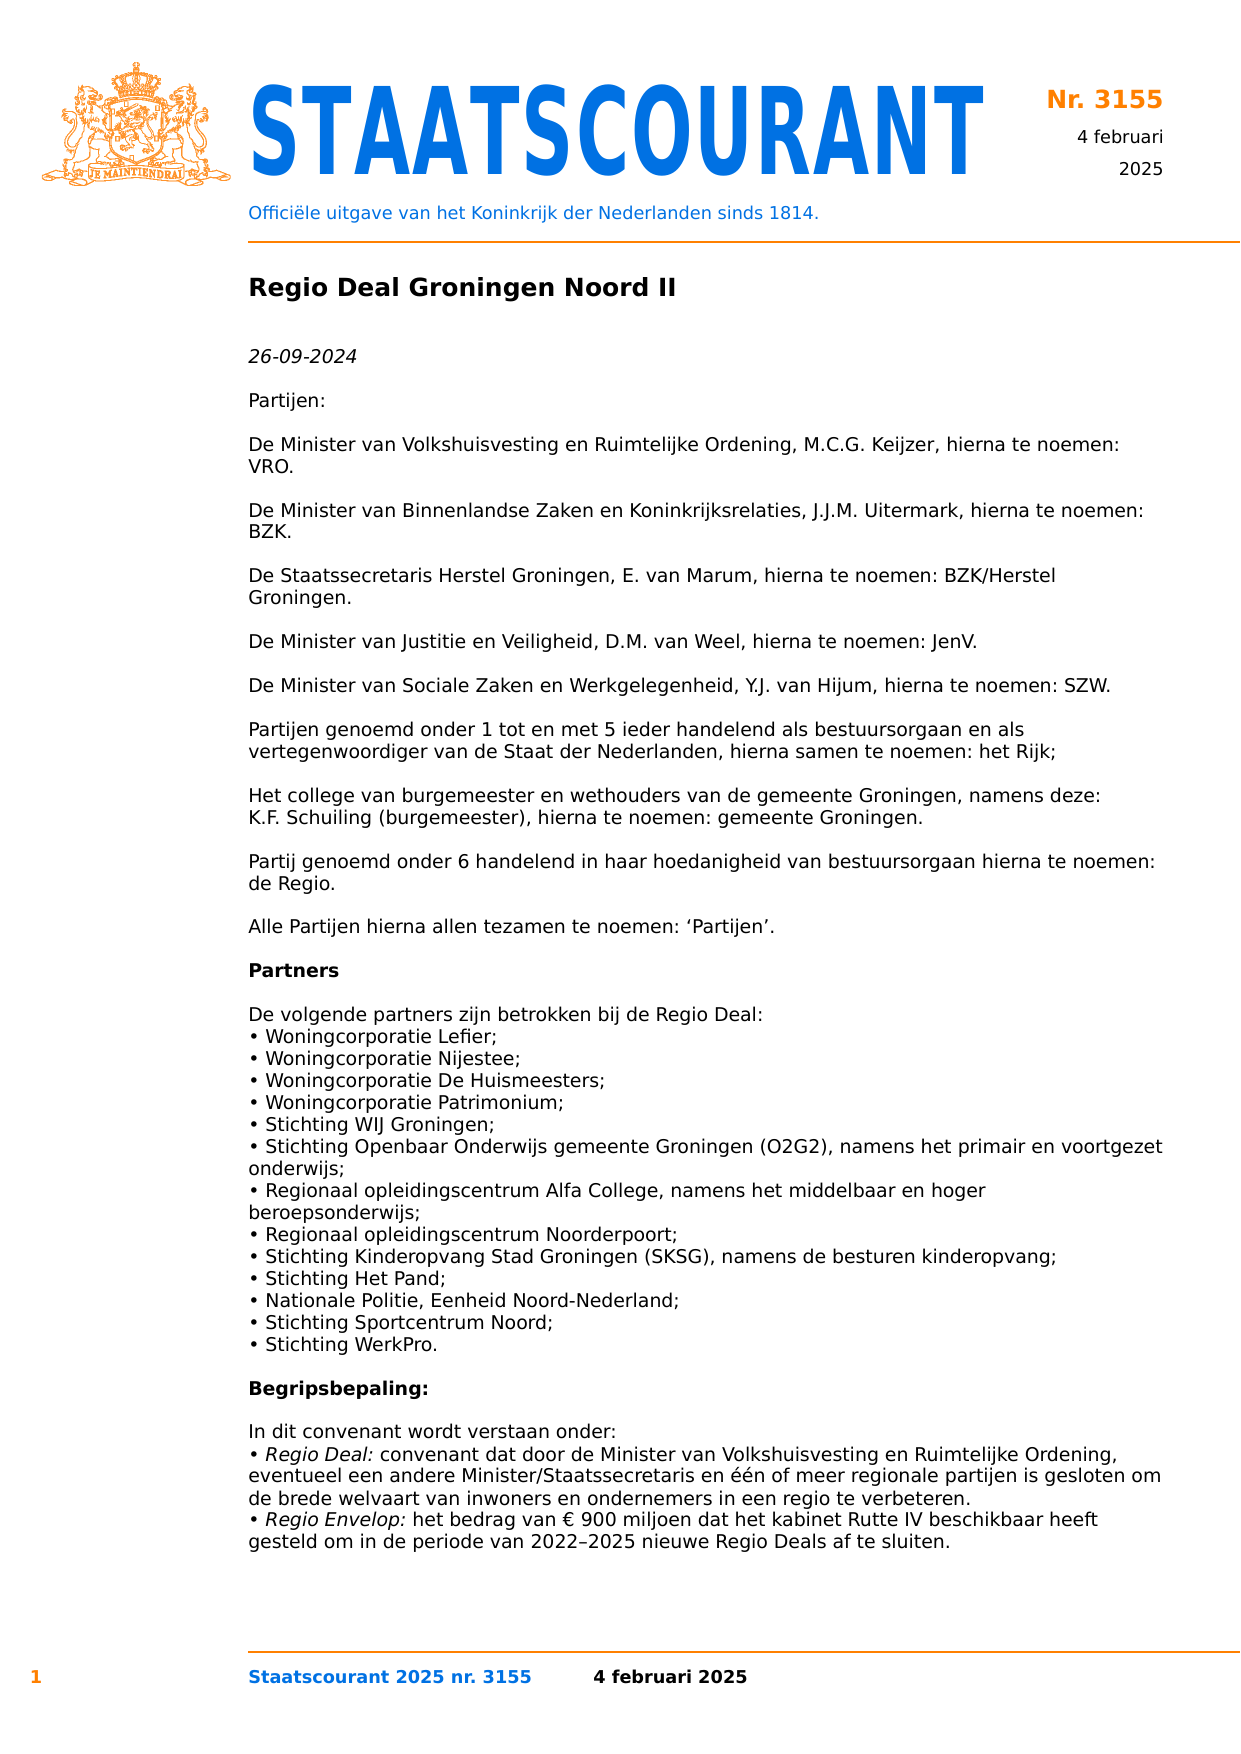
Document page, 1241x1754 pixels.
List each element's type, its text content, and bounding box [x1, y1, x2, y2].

text • Stichting Openbaar Onderwijs gemeente Groningen (O2G2), namens het primair en voortgezet onderwijs; [248, 1136, 1163, 1180]
text • Stichting WerkPro. [248, 1334, 1163, 1356]
text • Regionaal opleidingscentrum Alfa College, namens het middelbaar en hoger beroepsonderwijs; [248, 1180, 1163, 1224]
table_header STAATSCOURANT [248, 62, 998, 203]
text De Minister van Volkshuisvesting en Ruimtelijke Ordening, M.C.G. Keijzer, hierna te noemen: VRO. [248, 434, 1163, 478]
text • Woningcorporatie Lefier; [248, 1026, 1163, 1048]
text Partijen: [248, 390, 1163, 412]
text Partners [248, 960, 1163, 982]
text • Stichting Sportcentrum Noord; [248, 1312, 1163, 1334]
text • Regio Deal: convenant dat door de Minister van Volkshuisvesting en Ruimtelijke Ordening, eventueel een andere Minister/Staatssecretaris en één of meer regionale partijen is gesloten om de brede welvaart van inwoners en ondernemers in een regio te verbeteren. [248, 1443, 1163, 1509]
subtitle Regio Deal Groningen Noord II [248, 273, 1163, 302]
text 26-09-2024 [248, 346, 1163, 368]
text De Staatssecretaris Herstel Groningen, E. van Marum, hierna te noemen: BZK/Herstel Groningen. [248, 565, 1163, 609]
text De Minister van Binnenlandse Zaken en Koninkrijksrelaties, J.J.M. Uitermark, hierna te noemen: BZK. [248, 499, 1163, 543]
text • Woningcorporatie Nijestee; [248, 1048, 1163, 1070]
table_cell Officiële uitgave van het Koninkrijk der Nederlanden sinds 1814. [248, 203, 1240, 241]
text • Regionaal opleidingscentrum Noorderpoort; [248, 1224, 1163, 1246]
text Het college van burgemeester en wethouders van de gemeente Groningen, namens deze: K.F. Schuiling (burgemeester), hierna te noemen: gemeente Groningen. [248, 785, 1163, 829]
table_header [25, 62, 248, 241]
text De volgende partners zijn betrokken bij de Regio Deal: [248, 1004, 1163, 1026]
text • Regio Envelop: het bedrag van € 900 miljoen dat het kabinet Rutte IV beschikbaar heeft gesteld om in de periode van 2022–2025 nieuwe Regio Deals af te sluiten. [248, 1509, 1163, 1553]
text • Woningcorporatie Patrimonium; [248, 1092, 1163, 1114]
table_cell 4 februari [998, 121, 1240, 153]
text De Minister van Justitie en Veiligheid, D.M. van Weel, hierna te noemen: JenV. [248, 631, 1163, 653]
text In dit convenant wordt verstaan onder: [248, 1421, 1163, 1443]
text De Minister van Sociale Zaken en Werkgelegenheid, Y.J. van Hijum, hierna te noemen: SZW. [248, 675, 1163, 697]
text • Stichting Het Pand; [248, 1268, 1163, 1290]
table_cell 2025 [998, 153, 1240, 203]
text Partijen genoemd onder 1 tot en met 5 ieder handelend als bestuursorgaan en als vertegenwoordiger van de Staat der Nederlanden, hierna samen te noemen: het Rijk; [248, 719, 1163, 763]
text • Nationale Politie, Eenheid Noord-Nederland; [248, 1290, 1163, 1312]
table_header Nr. 3155 [998, 62, 1240, 121]
text Alle Partijen hierna allen tezamen te noemen: ‘Partijen’. [248, 916, 1163, 938]
text • Woningcorporatie De Huismeesters; [248, 1070, 1163, 1092]
text Partij genoemd onder 6 handelend in haar hoedanigheid van bestuursorgaan hierna te noemen: de Regio. [248, 851, 1163, 894]
text Begripsbepaling: [248, 1378, 1163, 1399]
picture [41, 62, 231, 186]
text • Stichting Kinderopvang Stad Groningen (SKSG), namens de besturen kinderopvang; [248, 1246, 1163, 1268]
text • Stichting WIJ Groningen; [248, 1114, 1163, 1136]
